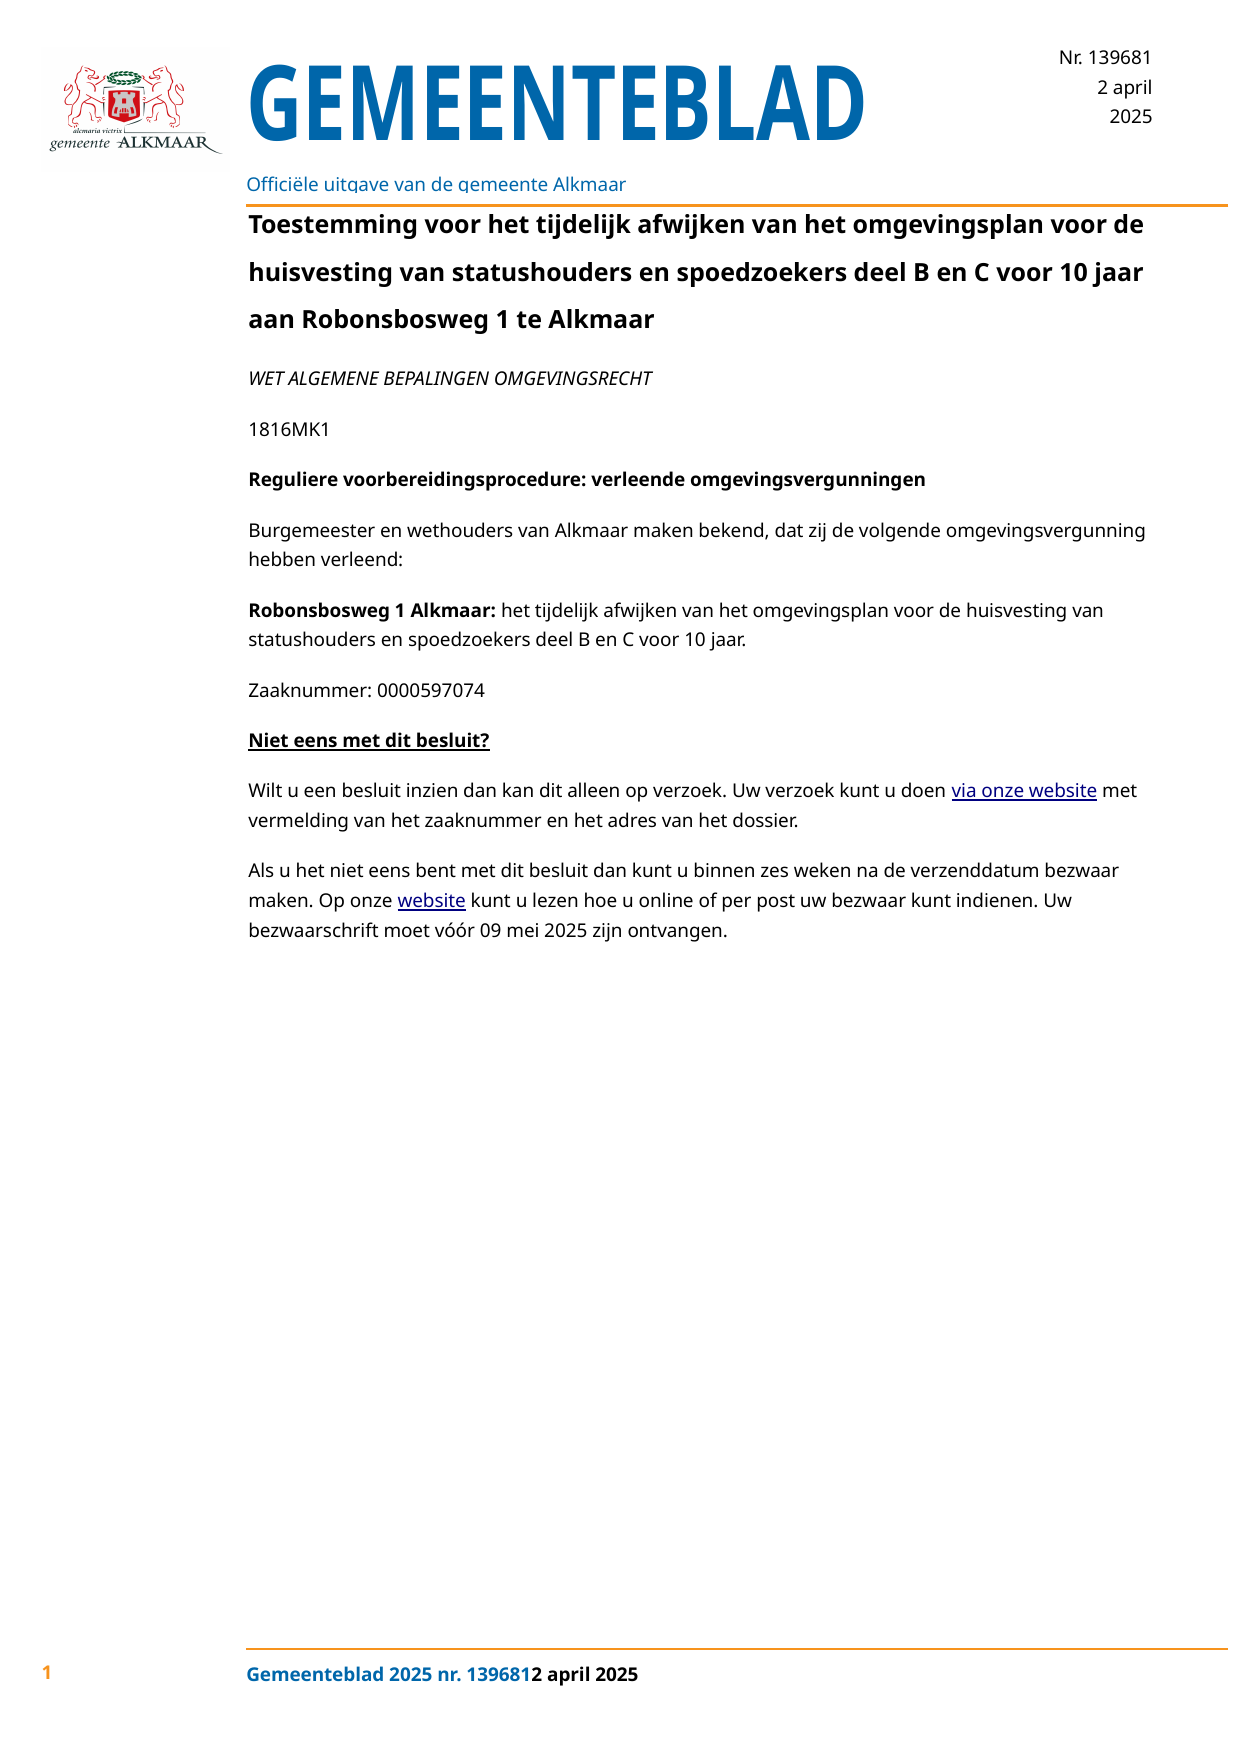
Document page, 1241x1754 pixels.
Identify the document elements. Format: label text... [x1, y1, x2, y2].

text 1816MK1 [248, 416, 1152, 442]
text Reguliere voorbereidingsprocedure: verleende omgevingsvergunningen [248, 466, 1152, 492]
text Robonsbosweg 1 Alkmaar: het tijdelijk afwijken van het omgevingsplan voor de huisvesting van statushouders en spoedzoekers deel B en C voor 10 jaar. [248, 597, 1152, 652]
text WET ALGEMENE BEPALINGEN OMGEVINGSRECHT [248, 366, 1152, 391]
text Burgemeester en wethouders van Alkmaar maken bekend, dat zij de volgende omgevingsvergunning hebben verleend: [248, 517, 1152, 572]
text Niet eens met dit besluit? [248, 727, 1152, 753]
text Als u het niet eens bent met dit besluit dan kunt u binnen zes weken na de verzenddatum bezwaar maken. Op onze website kunt u lezen hoe u online of per post uw bezwaar kunt indienen. Uw bezwaarschrift moet vóór 09 mei 2025 zijn ontvangen. [248, 858, 1152, 942]
text Wilt u een besluit inzien dan kan dit alleen op verzoek. Uw verzoek kunt u doen via onze website met vermelding van het zaaknummer en het adres van het dossier. [248, 778, 1152, 833]
picture [41, 47, 231, 172]
text Toestemming voor het tijdelijk afwijken van het omgevingsplan voor de huisvesting van statushouders en spoedzoekers deel B en C voor 10 jaar aan Robonsbosweg 1 te Alkmaar [248, 207, 1152, 336]
text Zaaknummer: 0000597074 [248, 677, 1152, 702]
